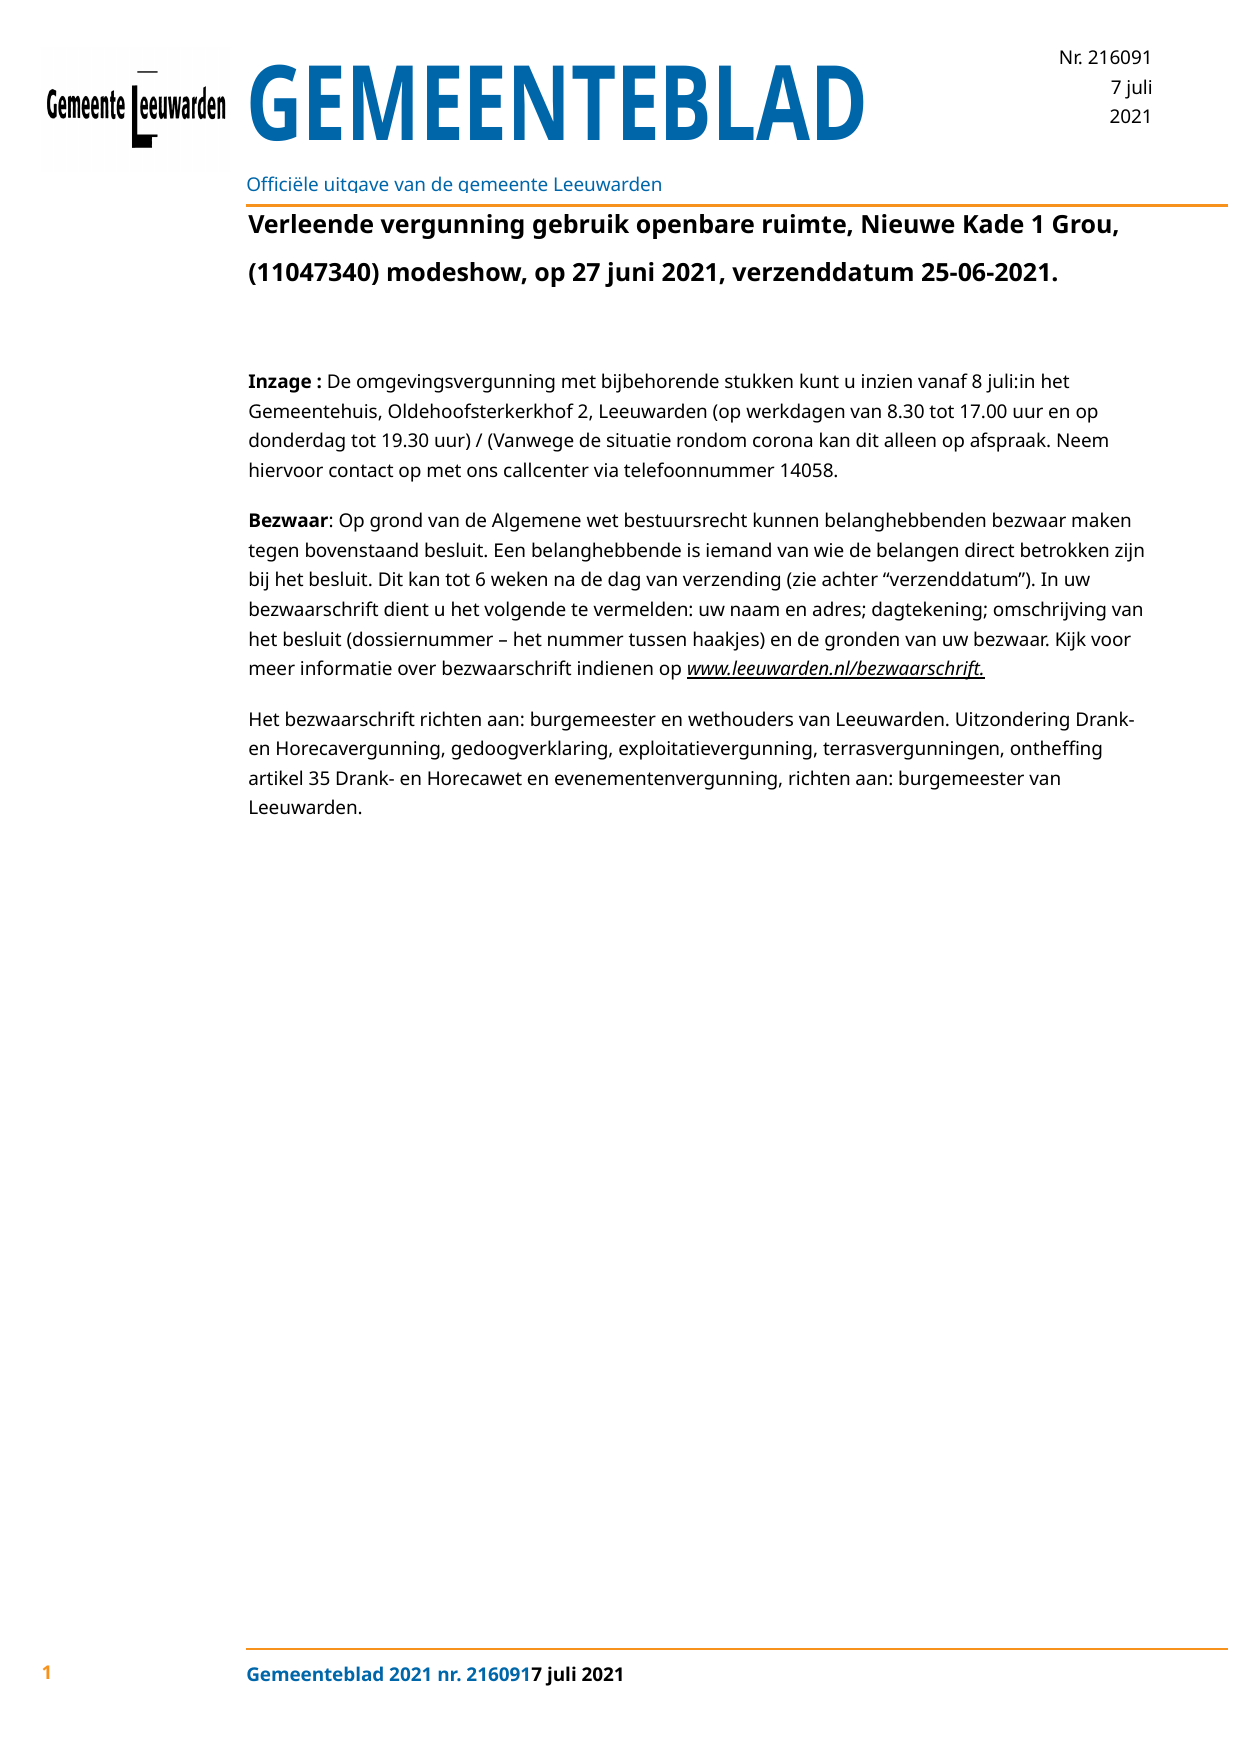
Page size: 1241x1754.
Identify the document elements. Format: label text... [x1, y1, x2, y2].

text Verleende vergunning gebruik openbare ruimte, Nieuwe Kade 1 Grou, (11047340) modeshow, op 27 juni 2021, verzenddatum 25-06-2021. [248, 207, 1152, 288]
text Bezwaar: Op grond van de Algemene wet bestuursrecht kunnen belanghebbenden bezwaar maken tegen bovenstaand besluit. Een belanghebbende is iemand van wie de belangen direct betrokken zijn bij het besluit. Dit kan tot 6 weken na de dag van verzending (zie achter “verzenddatum”). In uw bezwaarschrift dient u het volgende te vermelden: uw naam en adres; dagtekening; omschrijving van het besluit (dossiernummer – het nummer tussen haakjes) en de gronden van uw bezwaar. Kijk voor meer informatie over bezwaarschrift indienen op www.leeuwarden.nl/bezwaarschrift. [248, 507, 1152, 681]
text Inzage : De omgevingsvergunning met bijbehorende stukken kunt u inzien vanaf 8 juli:in het Gemeentehuis, Oldehoofsterkerkhof 2, Leeuwarden (op werkdagen van 8.30 tot 17.00 uur en op donderdag tot 19.30 uur) / (Vanwege de situatie rondom corona kan dit alleen op afspraak. Neem hiervoor contact op met ons callcenter via telefoonnummer 14058. [248, 368, 1152, 483]
picture [41, 47, 231, 172]
text Het bezwaarschrift richten aan: burgemeester en wethouders van Leeuwarden. Uitzondering Drank- en Horecavergunning, gedoogverklaring, exploitatievergunning, terrasvergunningen, ontheffing artikel 35 Drank- en Horecawet en evenementenvergunning, richten aan: burgemeester van Leeuwarden. [248, 706, 1152, 820]
